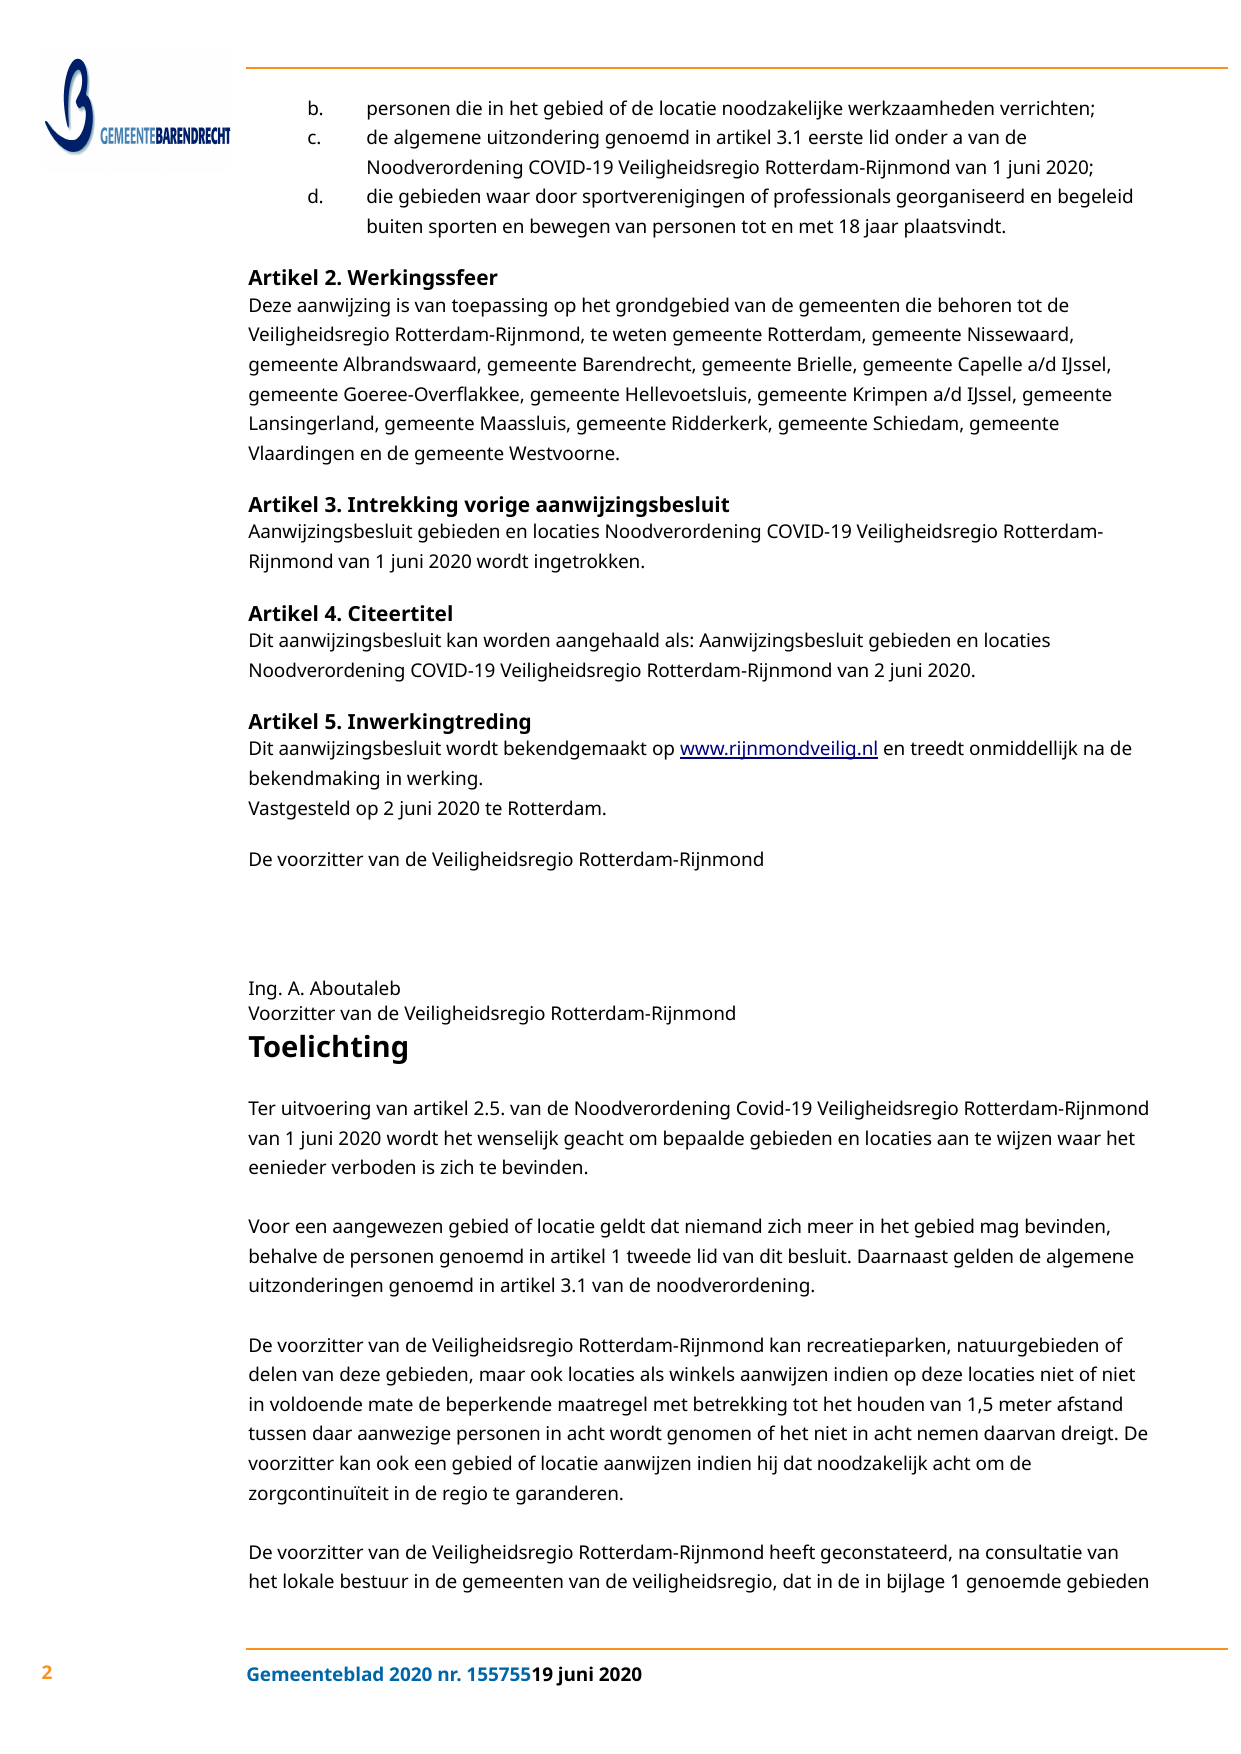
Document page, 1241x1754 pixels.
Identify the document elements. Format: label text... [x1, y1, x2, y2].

text Deze aanwijzing is van toepassing op het grondgebied van de gemeenten die behoren tot de Veiligheidsregio Rotterdam-Rijnmond, te weten gemeente Rotterdam, gemeente Nissewaard, gemeente Albrandswaard, gemeente Barendrecht, gemeente Brielle, gemeente Capelle a/d IJssel, gemeente Goeree-Overflakkee, gemeente Hellevoetsluis, gemeente Krimpen a/d IJssel, gemeente Lansingerland, gemeente Maassluis, gemeente Ridderkerk, gemeente Schiedam, gemeente Vlaardingen en de gemeente Westvoorne. [248, 292, 1152, 466]
text De voorzitter van de Veiligheidsregio Rotterdam-Rijnmond heeft geconstateerd, na consultatie van het lokale bestuur in de gemeenten van de veiligheidsregio, dat in de in bijlage 1 genoemde gebieden [248, 1539, 1152, 1594]
text Artikel 3. Intrekking vorige aanwijzingsbesluit [248, 490, 1152, 519]
text Voorzitter van de Veiligheidsregio Rotterdam-Rijnmond [248, 1001, 1152, 1026]
text Artikel 5. Inwerkingtreding [248, 707, 1152, 736]
text Artikel 2. Werkingssfeer [248, 263, 1152, 292]
text Vastgesteld op 2 juni 2020 te Rotterdam. [248, 795, 1152, 821]
text De voorzitter van de Veiligheidsregio Rotterdam-Rijnmond kan recreatieparken, natuurgebieden of delen van deze gebieden, maar ook locaties als winkels aanwijzen indien op deze locaties niet of niet in voldoende mate de beperkende maatregel met betrekking tot het houden van 1,5 meter afstand tussen daar aanwezige personen in acht wordt genomen of het niet in acht nemen daarvan dreigt. De voorzitter kan ook een gebied of locatie aanwijzen indien hij dat noodzakelijk acht om de zorgcontinuïteit in de regio te garanderen. [248, 1332, 1152, 1506]
list die gebieden waar door sportverenigingen of professionals georganiseerd en begeleid buiten sporten en bewegen van personen tot en met 18 jaar plaatsvindt. [307, 183, 1152, 239]
text Voor een aangewezen gebied of locatie geldt dat niemand zich meer in het gebied mag bevinden, behalve de personen genoemd in artikel 1 tweede lid van dit besluit. Daarnaast gelden de algemene uitzonderingen genoemd in artikel 3.1 van de noodverordening. [248, 1213, 1152, 1298]
text Ter uitvoering van artikel 2.5. van de Noodverordening Covid-19 Veiligheidsregio Rotterdam-Rijnmond van 1 juni 2020 wordt het wenselijk geacht om bepaalde gebieden en locaties aan te wijzen waar het eenieder verboden is zich te bevinden. [248, 1095, 1152, 1180]
text Ing. A. Aboutaleb [248, 975, 1152, 1001]
picture [41, 47, 231, 172]
list personen die in het gebied of de locatie noodzakelijke werkzaamheden verrichten; [307, 95, 1152, 121]
text Dit aanwijzingsbesluit kan worden aangehaald als: Aanwijzingsbesluit gebieden en locaties Noodverordening COVID-19 Veiligheidsregio Rotterdam-Rijnmond van 2 juni 2020. [248, 627, 1152, 682]
text Dit aanwijzingsbesluit wordt bekendgemaakt op www.rijnmondveilig.nl en treedt onmiddellijk na de bekendmaking in werking. [248, 736, 1152, 791]
text Artikel 4. Citeertitel [248, 599, 1152, 627]
text Toelichting [248, 1026, 1152, 1066]
list de algemene uitzondering genoemd in artikel 3.1 eerste lid onder a van de Noodverordening COVID-19 Veiligheidsregio Rotterdam-Rijnmond van 1 juni 2020; [307, 124, 1152, 180]
text De voorzitter van de Veiligheidsregio Rotterdam-Rijnmond [248, 846, 1152, 872]
text Aanwijzingsbesluit gebieden en locaties Noodverordening COVID-19 Veiligheidsregio Rotterdam-Rijnmond van 1 juni 2020 wordt ingetrokken. [248, 519, 1152, 574]
